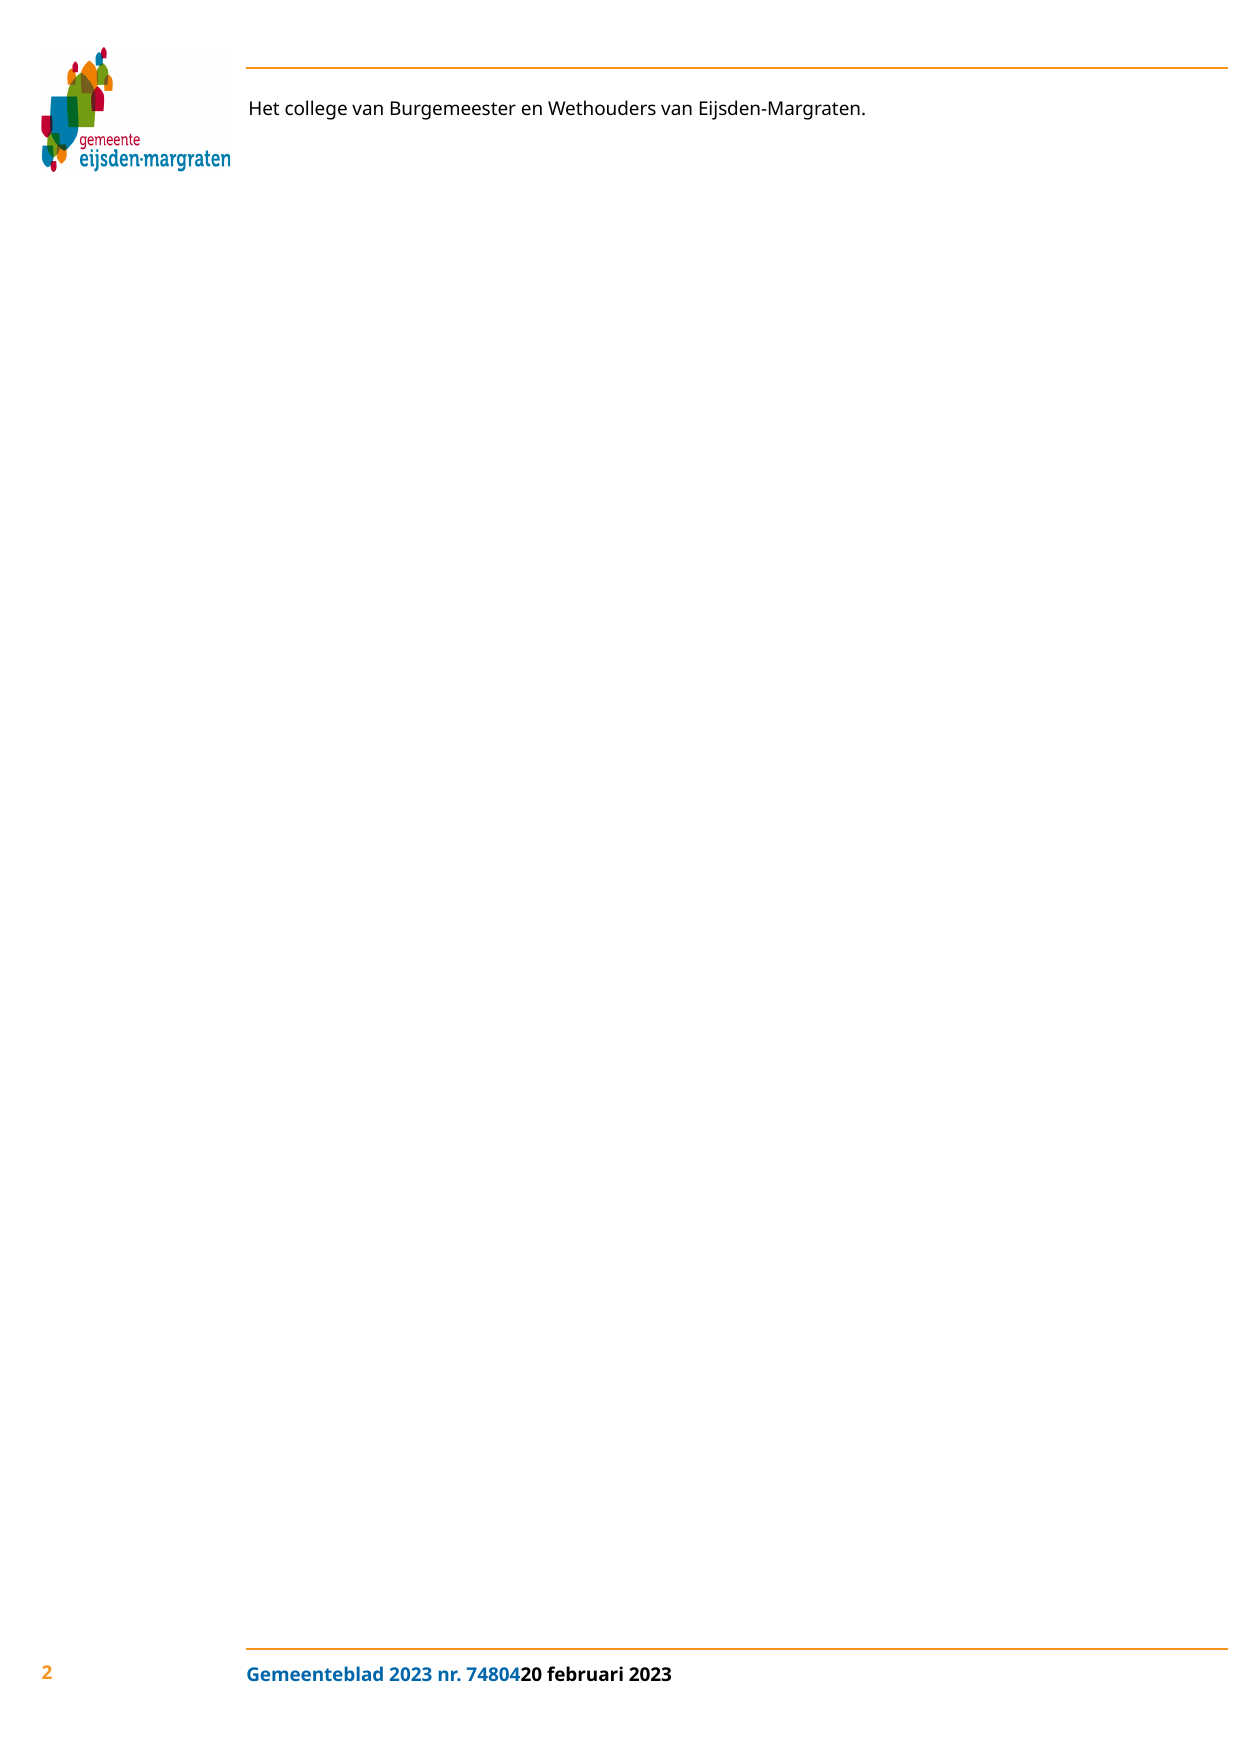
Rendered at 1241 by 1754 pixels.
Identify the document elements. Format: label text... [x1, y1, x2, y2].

picture [41, 47, 231, 172]
text Het college van Burgemeester en Wethouders van Eijsden-Margraten. [248, 95, 1152, 121]
